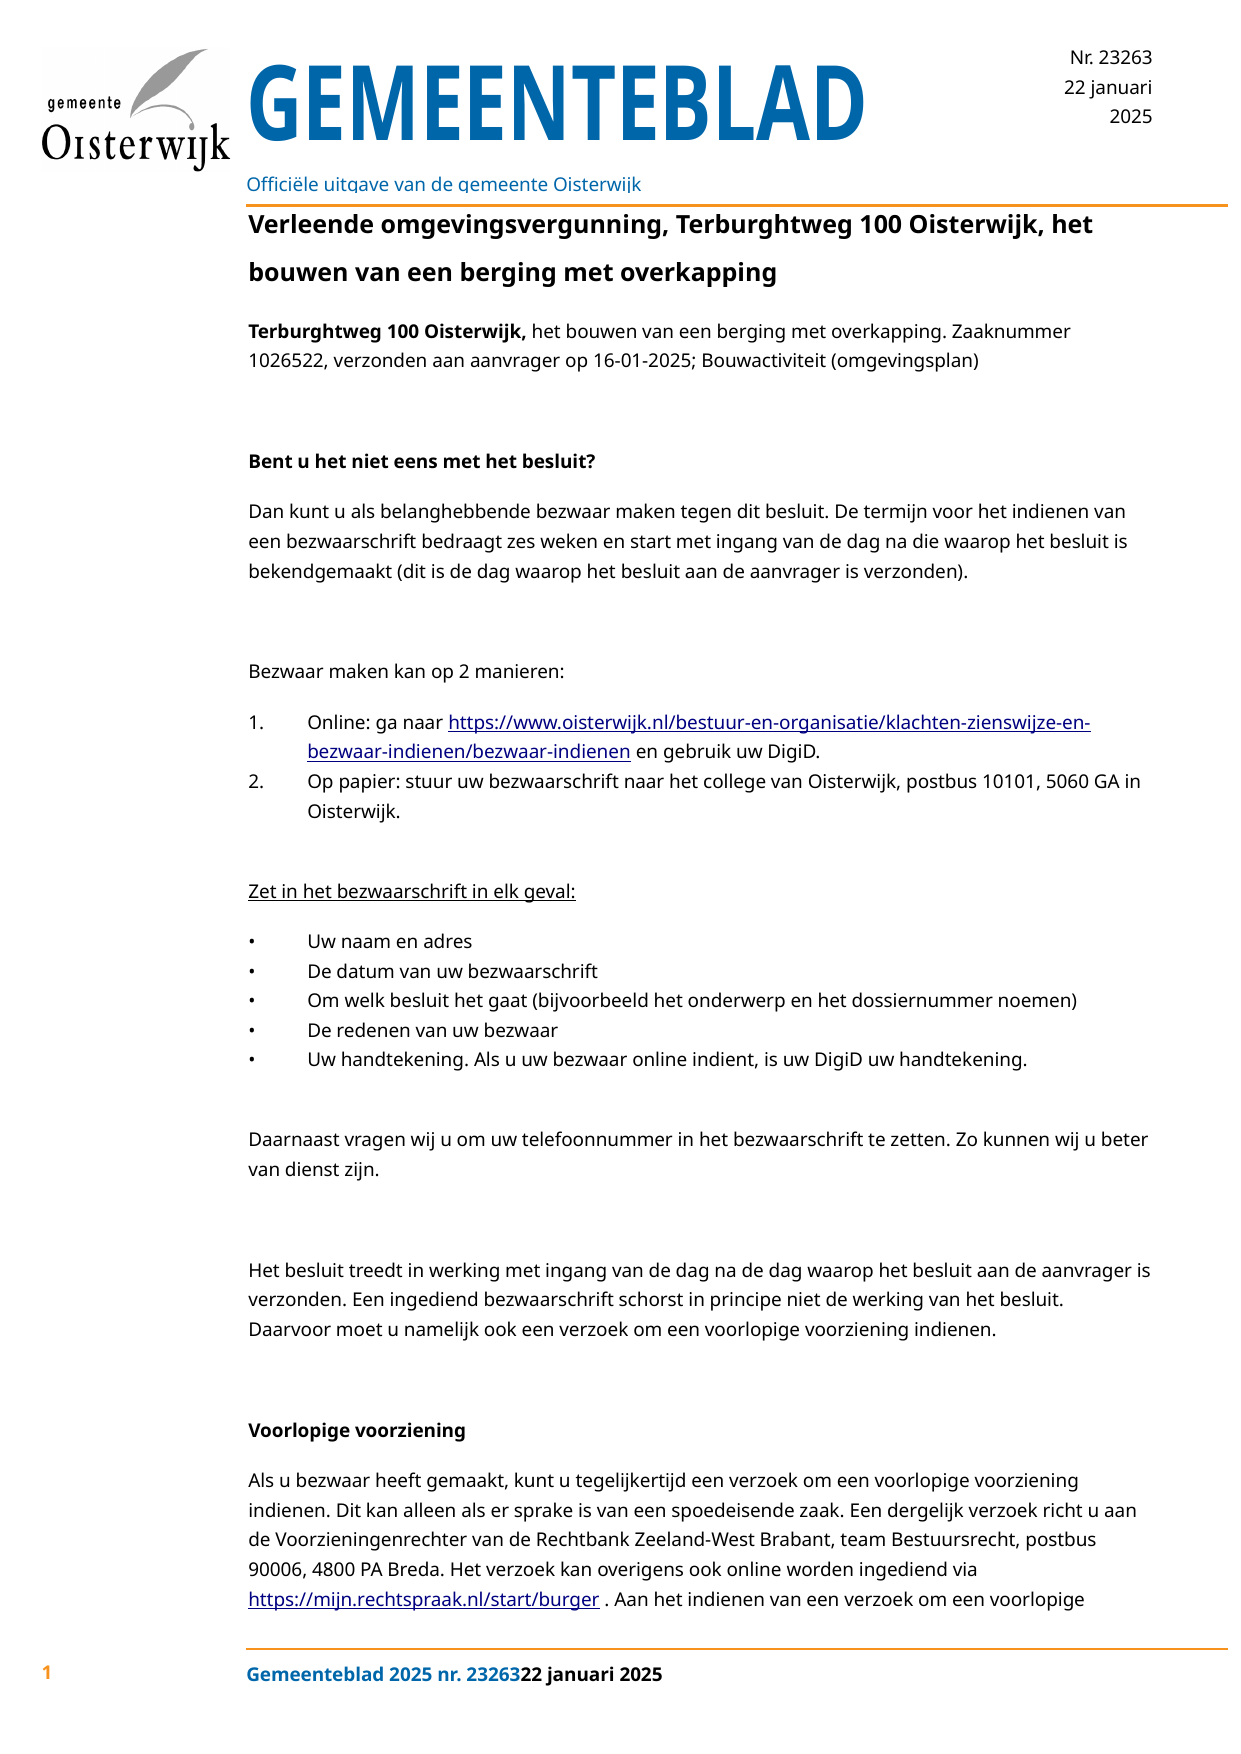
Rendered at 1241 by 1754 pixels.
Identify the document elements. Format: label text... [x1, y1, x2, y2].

picture [41, 47, 231, 172]
list Om welk besluit het gaat (bijvoorbeeld het onderwerp en het dossiernummer noemen) [248, 987, 1152, 1013]
text Terburghtweg 100 Oisterwijk, het bouwen van een berging met overkapping. Zaaknummer 1026522, verzonden aan aanvrager op 16-01-2025; Bouwactiviteit (omgevingsplan) [248, 318, 1152, 373]
list De datum van uw bezwaarschrift [248, 958, 1152, 984]
text Als u bezwaar heeft gemaakt, kunt u tegelijkertijd een verzoek om een voorlopige voorziening indienen. Dit kan alleen als er sprake is van een spoedeisende zaak. Een dergelijk verzoek richt u aan de Voorzieningenrechter van de Rechtbank Zeeland-West Brabant, team Bestuursrecht, postbus 90006, 4800 PA Breda. Het verzoek kan overigens ook online worden ingediend via https://mijn.rechtspraak.nl/start/burger . Aan het indienen van een verzoek om een voorlopige [248, 1467, 1152, 1612]
text Het besluit treedt in werking met ingang van de dag na de dag waarop het besluit aan de aanvrager is verzonden. Een ingediend bezwaarschrift schorst in principe niet de werking van het besluit. Daarvoor moet u namelijk ook een verzoek om een voorlopige voorziening indienen. [248, 1257, 1152, 1342]
text Voorlopige voorziening [248, 1417, 1152, 1443]
text Daarnaast vragen wij u om uw telefoonnummer in het bezwaarschrift te zetten. Zo kunnen wij u beter van dienst zijn. [248, 1127, 1152, 1182]
text Zet in het bezwaarschrift in elk geval: [248, 878, 1152, 904]
list De redenen van uw bezwaar [248, 1017, 1152, 1043]
text Verleende omgevingsvergunning, Terburghtweg 100 Oisterwijk, het bouwen van een berging met overkapping [248, 207, 1152, 288]
list Online: ga naar https://www.oisterwijk.nl/bestuur-en-organisatie/klachten-zienswijze-en-bezwaar-indienen/bezwaar-indienen en gebruik uw DigiD. [248, 709, 1152, 764]
text Bezwaar maken kan op 2 manieren: [248, 659, 1152, 684]
list Op papier: stuur uw bezwaarschrift naar het college van Oisterwijk, postbus 10101, 5060 GA in Oisterwijk. [248, 768, 1152, 824]
text Bent u het niet eens met het besluit? [248, 448, 1152, 474]
text Dan kunt u als belanghebbende bezwaar maken tegen dit besluit. De termijn voor het indienen van een bezwaarschrift bedraagt zes weken en start met ingang van de dag na die waarop het besluit is bekendgemaakt (dit is de dag waarop het besluit aan de aanvrager is verzonden). [248, 499, 1152, 584]
list Uw naam en adres [248, 928, 1152, 954]
list Uw handtekening. Als u uw bezwaar online indient, is uw DigiD uw handtekening. [248, 1047, 1152, 1072]
